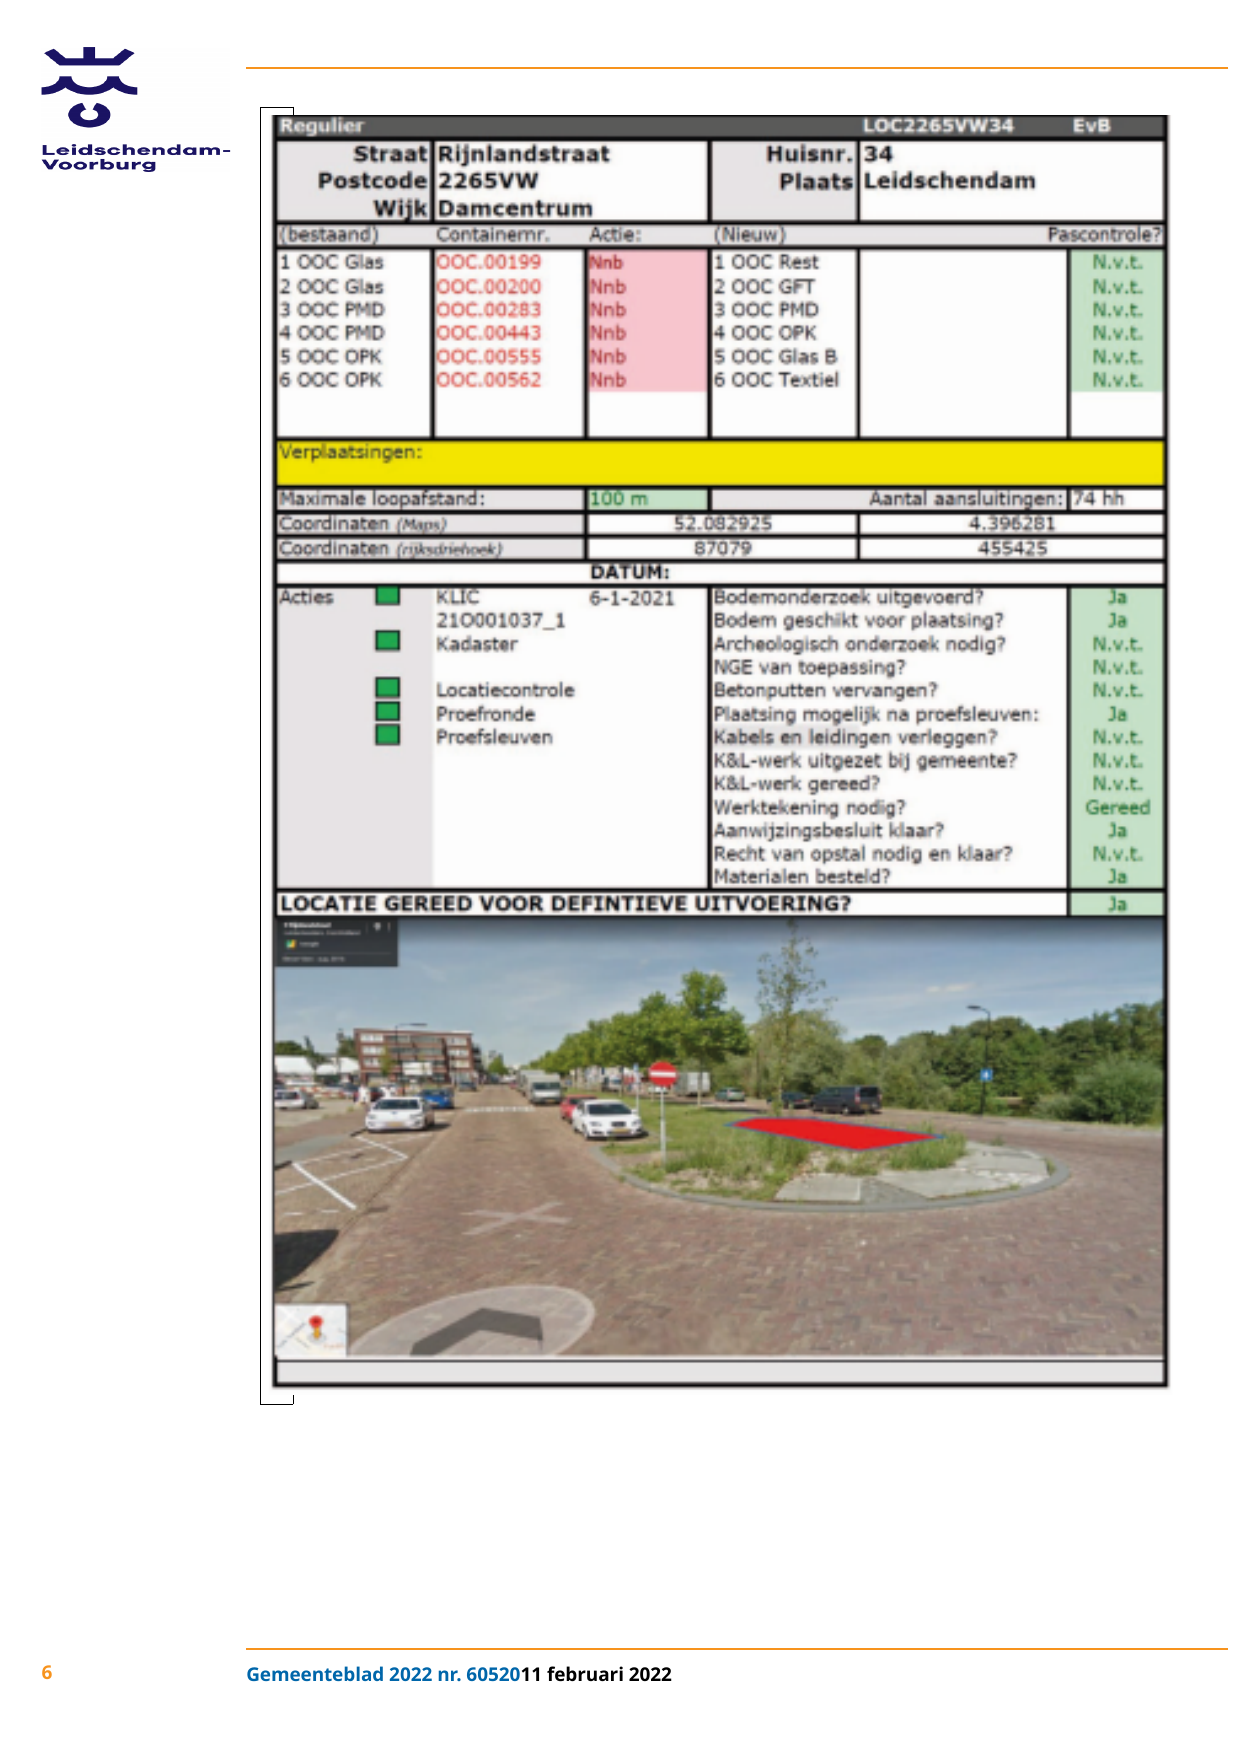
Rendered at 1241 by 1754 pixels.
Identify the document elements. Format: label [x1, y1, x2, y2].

picture [41, 47, 231, 172]
picture [268, 115, 1173, 1395]
